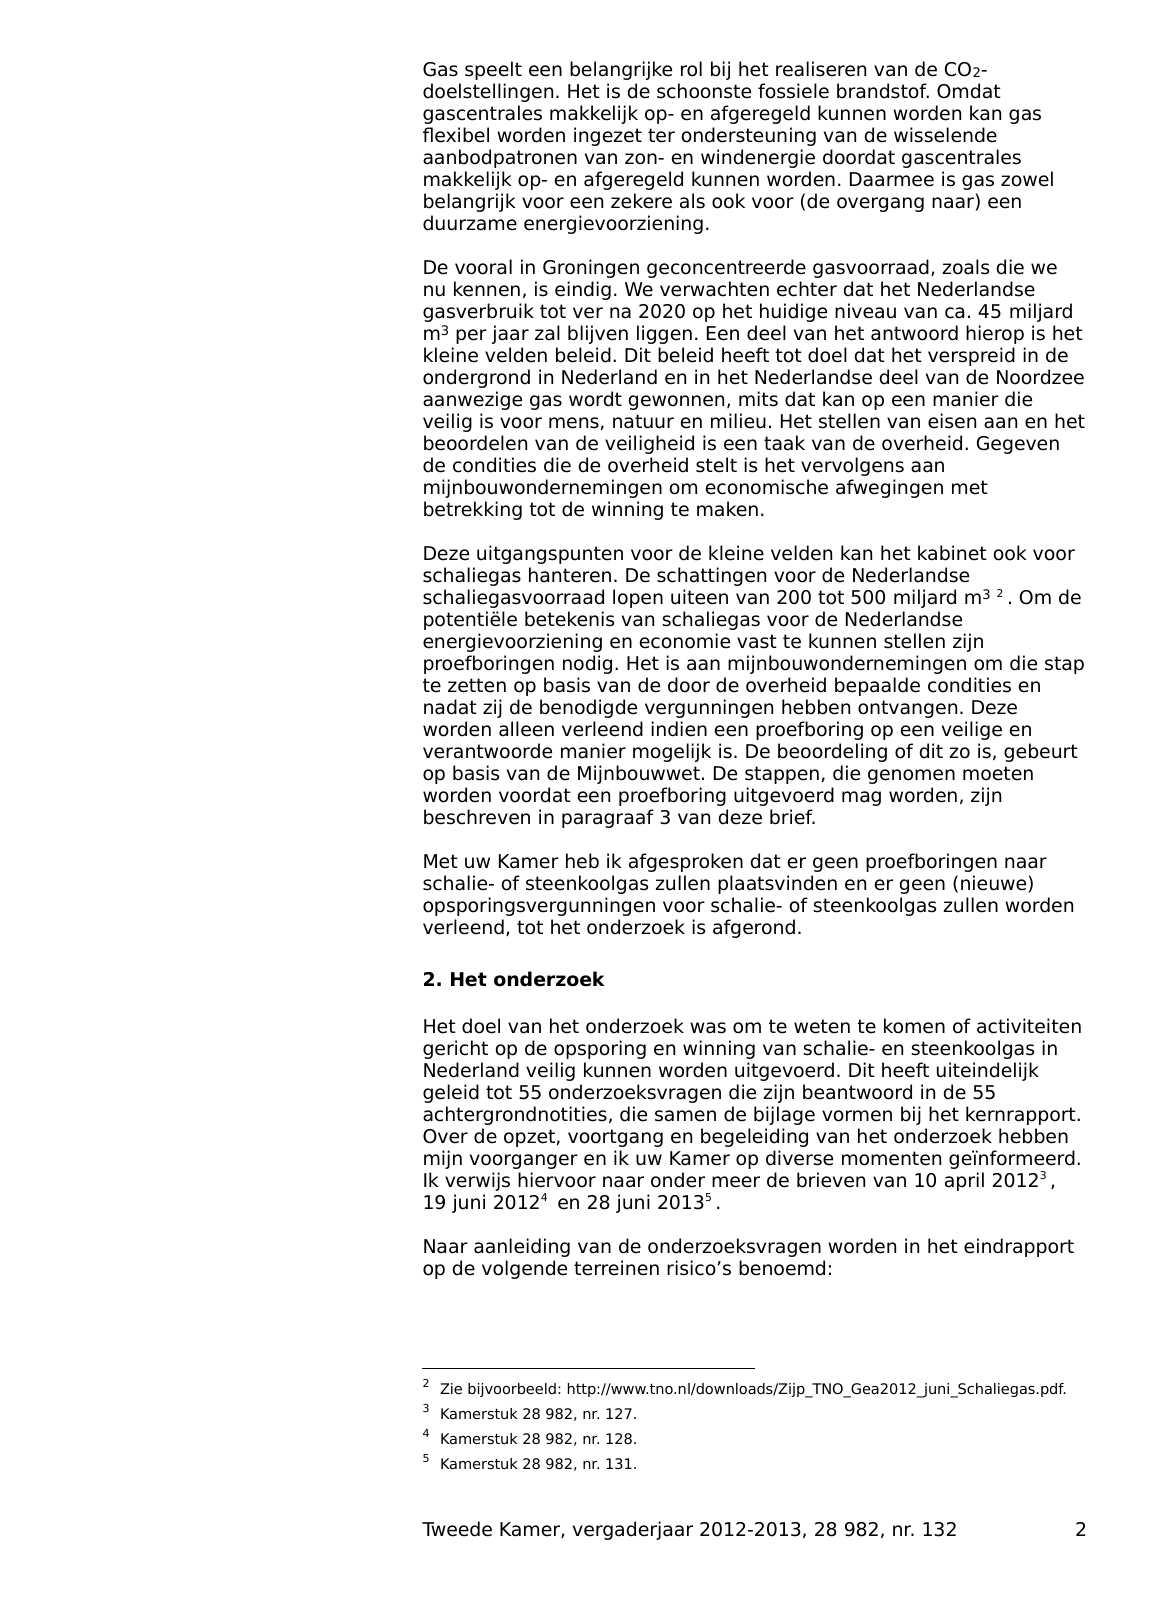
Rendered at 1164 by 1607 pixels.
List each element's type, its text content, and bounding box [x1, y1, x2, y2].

text Met uw Kamer heb ik afgesproken dat er geen proefboringen naar schalie- of steenkoolgas zullen plaatsvinden en er geen (nieuwe) opsporingsvergunningen voor schalie- of steenkoolgas zullen worden verleend, tot het onderzoek is afgerond. [422, 851, 1087, 939]
text Naar aanleiding van de onderzoeksvragen worden in het eindrapport op de volgende terreinen risico’s benoemd: [422, 1236, 1087, 1280]
text Kamerstuk 28 982, nr. 131. [422, 1452, 1087, 1474]
subtitle 2. Het onderzoek [422, 969, 1087, 991]
text Het doel van het onderzoek was om te weten te komen of activiteiten gericht op de opsporing en winning van schalie- en steenkoolgas in Nederland veilig kunnen worden uitgevoerd. Dit heeft uiteindelijk geleid tot 55 onderzoeksvragen die zijn beantwoord in de 55 achtergrondnotities, die samen de bijlage vormen bij het kernrapport. Over de opzet, voortgang en begeleiding van het onderzoek hebben mijn voorganger en ik uw Kamer op diverse momenten geïnformeerd. Ik verwijs hiervoor naar onder meer de brieven van 10 april 2012, 19 juni 2012 en 28 juni 2013. [422, 1016, 1087, 1214]
text Zie bijvoorbeeld: http://www.tno.nl/downloads/Zijp_TNO_Gea2012_juni_Schaliegas.pdf. [422, 1377, 1087, 1399]
text Kamerstuk 28 982, nr. 128. [422, 1427, 1087, 1449]
text Kamerstuk 28 982, nr. 127. [422, 1402, 1087, 1424]
text Deze uitgangspunten voor de kleine velden kan het kabinet ook voor schaliegas hanteren. De schattingen voor de Nederlandse schaliegasvoorraad lopen uiteen van 200 tot 500 miljard m3 . Om de potentiële betekenis van schaliegas voor de Nederlandse energievoorziening en economie vast te kunnen stellen zijn proefboringen nodig. Het is aan mijnbouwondernemingen om die stap te zetten op basis van de door de overheid bepaalde condities en nadat zij de benodigde vergunningen hebben ontvangen. Deze worden alleen verleend indien een proefboring op een veilige en verantwoorde manier mogelijk is. De beoordeling of dit zo is, gebeurt op basis van de Mijnbouwwet. De stappen, die genomen moeten worden voordat een proefboring uitgevoerd mag worden, zijn beschreven in paragraaf 3 van deze brief. [422, 543, 1087, 829]
text De vooral in Groningen geconcentreerde gasvoorraad, zoals die we nu kennen, is eindig. We verwachten echter dat het Nederlandse gasverbruik tot ver na 2020 op het huidige niveau van ca. 45 miljard m3 per jaar zal blijven liggen. Een deel van het antwoord hierop is het kleine velden beleid. Dit beleid heeft tot doel dat het verspreid in de ondergrond in Nederland en in het Nederlandse deel van de Noordzee aanwezige gas wordt gewonnen, mits dat kan op een manier die veilig is voor mens, natuur en milieu. Het stellen van eisen aan en het beoordelen van de veiligheid is een taak van de overheid. Gegeven de condities die de overheid stelt is het vervolgens aan mijnbouwondernemingen om economische afwegingen met betrekking tot de winning te maken. [422, 257, 1087, 521]
text Gas speelt een belangrijke rol bij het realiseren van de CO2-doelstellingen. Het is de schoonste fossiele brandstof. Omdat gascentrales makkelijk op- en afgeregeld kunnen worden kan gas flexibel worden ingezet ter ondersteuning van de wisselende aanbodpatronen van zon- en windenergie doordat gascentrales makkelijk op- en afgeregeld kunnen worden. Daarmee is gas zowel belangrijk voor een zekere als ook voor (de overgang naar) een duurzame energievoorziening. [422, 59, 1087, 235]
